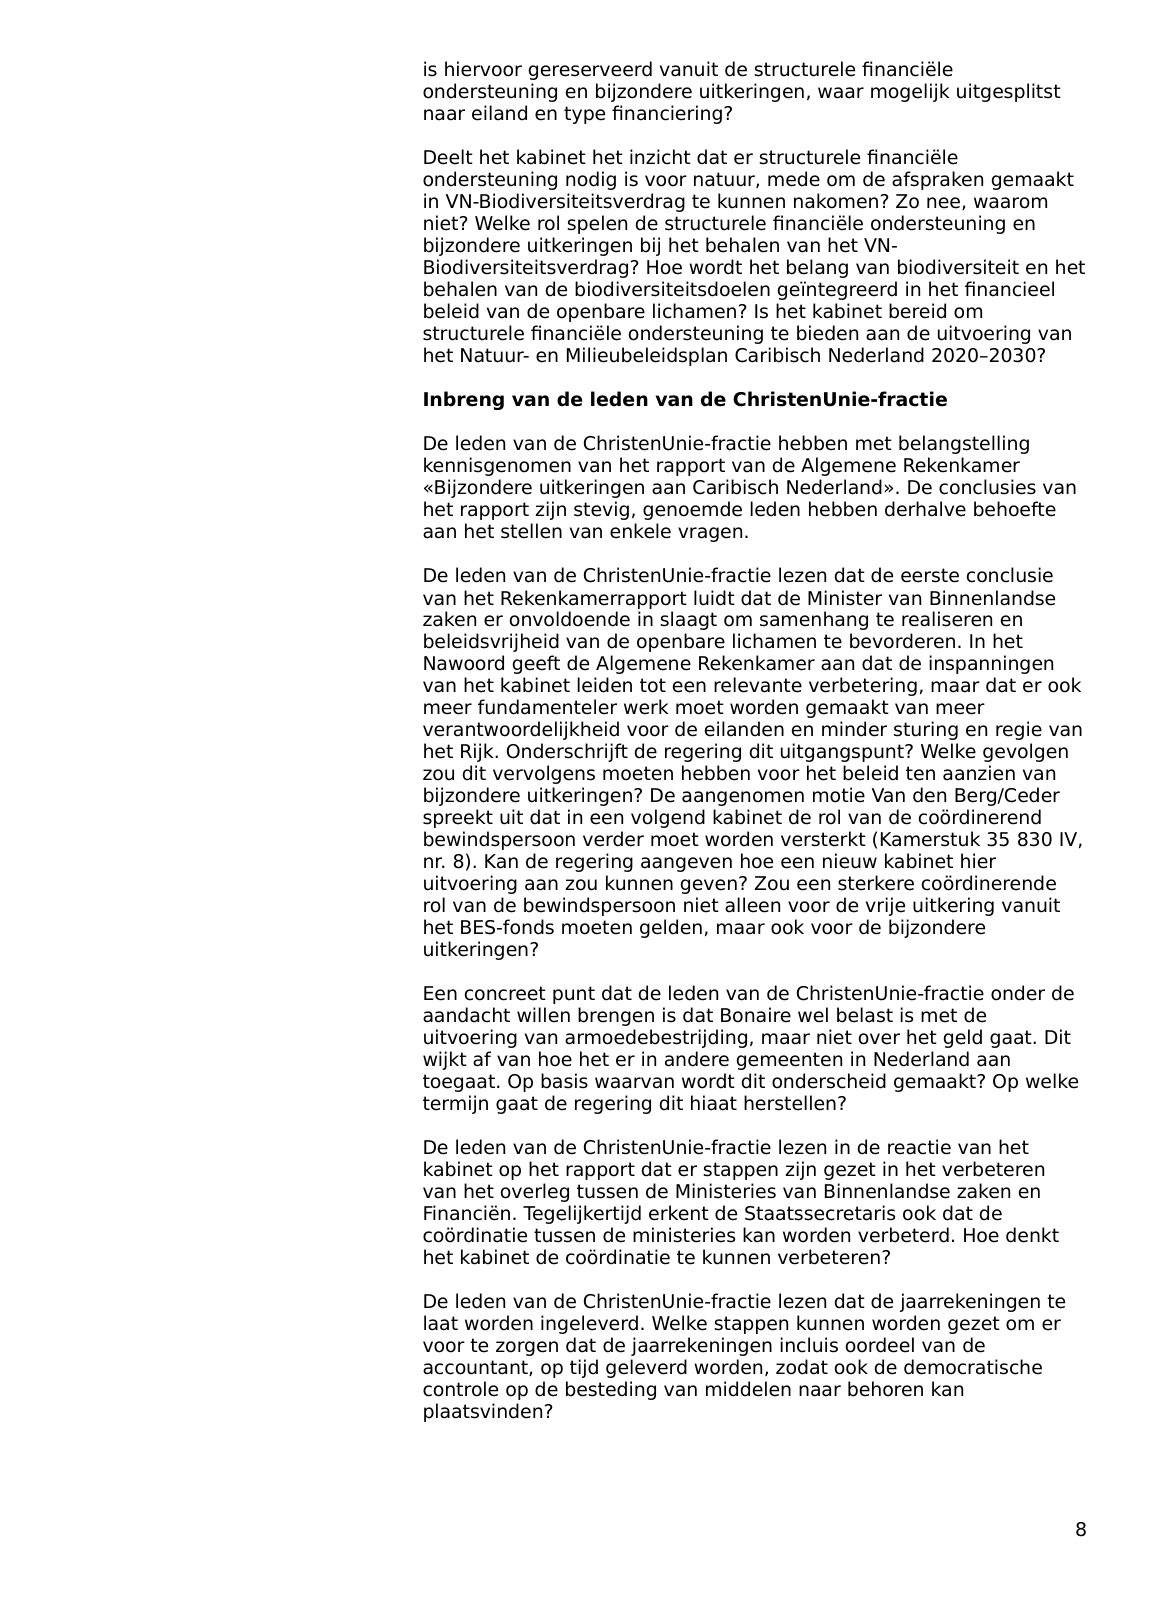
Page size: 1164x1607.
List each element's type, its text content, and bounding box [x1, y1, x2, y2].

subtitle Inbreng van de leden van de ChristenUnie-fractie [422, 389, 1087, 411]
text is hiervoor gereserveerd vanuit de structurele financiële ondersteuning en bijzondere uitkeringen, waar mogelijk uitgesplitst naar eiland en type financiering? [422, 59, 1087, 125]
text De leden van de ChristenUnie-fractie lezen dat de eerste conclusie van het Rekenkamerrapport luidt dat de Minister van Binnenlandse zaken er onvoldoende in slaagt om samenhang te realiseren en beleidsvrijheid van de openbare lichamen te bevorderen. In het Nawoord geeft de Algemene Rekenkamer aan dat de inspanningen van het kabinet leiden tot een relevante verbetering, maar dat er ook meer fundamenteler werk moet worden gemaakt van meer verantwoordelijkheid voor de eilanden en minder sturing en regie van het Rijk. Onderschrijft de regering dit uitgangspunt? Welke gevolgen zou dit vervolgens moeten hebben voor het beleid ten aanzien van bijzondere uitkeringen? De aangenomen motie Van den Berg/Ceder spreekt uit dat in een volgend kabinet de rol van de coördinerend bewindspersoon verder moet worden versterkt (Kamerstuk 35 830 IV, nr. 8). Kan de regering aangeven hoe een nieuw kabinet hier uitvoering aan zou kunnen geven? Zou een sterkere coördinerende rol van de bewindspersoon niet alleen voor de vrije uitkering vanuit het BES-fonds moeten gelden, maar ook voor de bijzondere uitkeringen? [422, 565, 1087, 961]
text Een concreet punt dat de leden van de ChristenUnie-fractie onder de aandacht willen brengen is dat Bonaire wel belast is met de uitvoering van armoedebestrijding, maar niet over het geld gaat. Dit wijkt af van hoe het er in andere gemeenten in Nederland aan toegaat. Op basis waarvan wordt dit onderscheid gemaakt? Op welke termijn gaat de regering dit hiaat herstellen? [422, 983, 1087, 1115]
text Deelt het kabinet het inzicht dat er structurele financiële ondersteuning nodig is voor natuur, mede om de afspraken gemaakt in VN-Biodiversiteitsverdrag te kunnen nakomen? Zo nee, waarom niet? Welke rol spelen de structurele financiële ondersteuning en bijzondere uitkeringen bij het behalen van het VN-Biodiversiteitsverdrag? Hoe wordt het belang van biodiversiteit en het behalen van de biodiversiteitsdoelen geïntegreerd in het financieel beleid van de openbare lichamen? Is het kabinet bereid om structurele financiële ondersteuning te bieden aan de uitvoering van het Natuur- en Milieubeleidsplan Caribisch Nederland 2020–2030? [422, 147, 1087, 367]
text De leden van de ChristenUnie-fractie lezen in de reactie van het kabinet op het rapport dat er stappen zijn gezet in het verbeteren van het overleg tussen de Ministeries van Binnenlandse zaken en Financiën. Tegelijkertijd erkent de Staatssecretaris ook dat de coördinatie tussen de ministeries kan worden verbeterd. Hoe denkt het kabinet de coördinatie te kunnen verbeteren? [422, 1137, 1087, 1269]
text De leden van de ChristenUnie-fractie lezen dat de jaarrekeningen te laat worden ingeleverd. Welke stappen kunnen worden gezet om er voor te zorgen dat de jaarrekeningen incluis oordeel van de accountant, op tijd geleverd worden, zodat ook de democratische controle op de besteding van middelen naar behoren kan plaatsvinden? [422, 1291, 1087, 1423]
text De leden van de ChristenUnie-fractie hebben met belangstelling kennisgenomen van het rapport van de Algemene Rekenkamer «Bijzondere uitkeringen aan Caribisch Nederland». De conclusies van het rapport zijn stevig, genoemde leden hebben derhalve behoefte aan het stellen van enkele vragen. [422, 433, 1087, 543]
